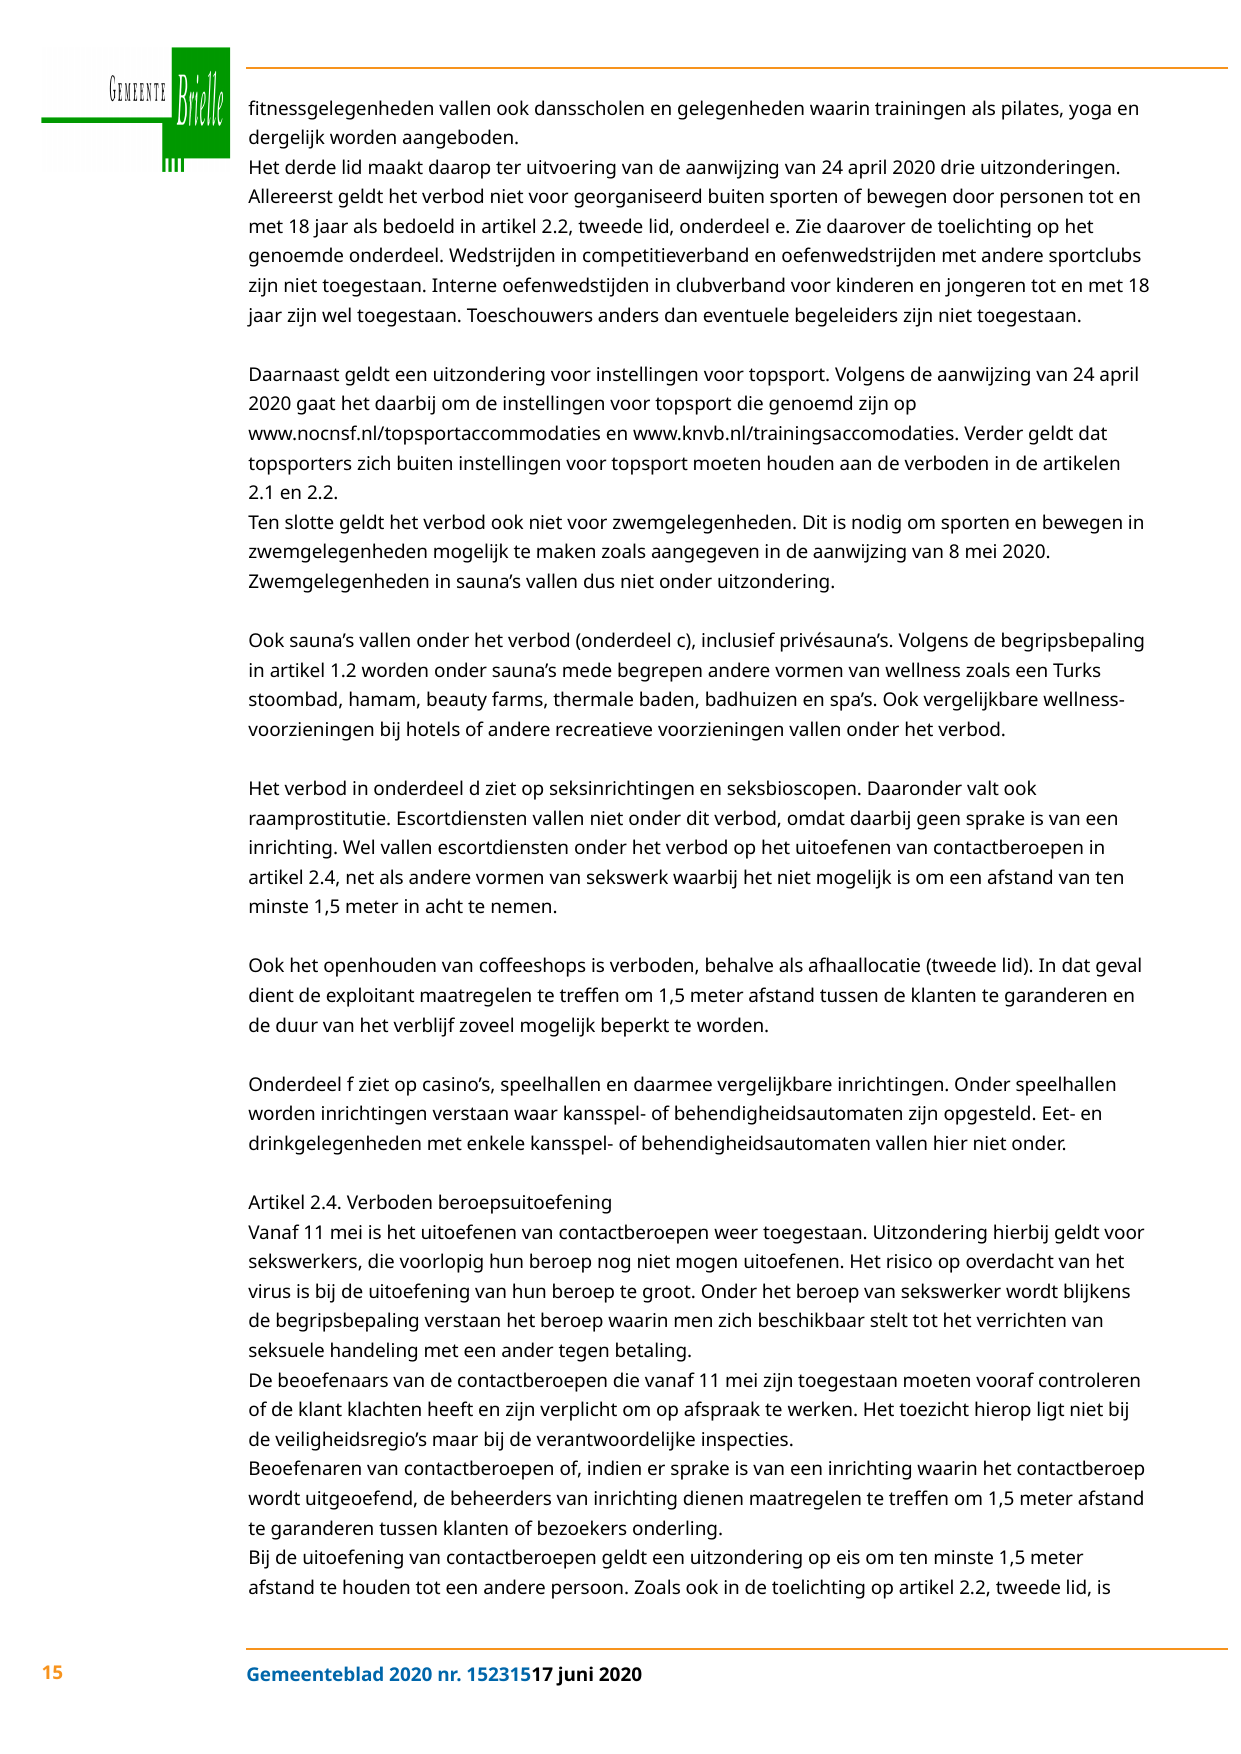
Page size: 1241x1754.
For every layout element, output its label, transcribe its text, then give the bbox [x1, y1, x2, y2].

text Ook sauna’s vallen onder het verbod (onderdeel c), inclusief privésauna’s. Volgens de begripsbepaling in artikel 1.2 worden onder sauna’s mede begrepen andere vormen van wellness zoals een Turks stoombad, hamam, beauty farms, thermale baden, badhuizen en spa’s. Ook vergelijkbare wellness-voorzieningen bij hotels of andere recreatieve voorzieningen vallen onder het verbod. [248, 627, 1152, 742]
text Vanaf 11 mei is het uitoefenen van contactberoepen weer toegestaan. Uitzondering hierbij geldt voor sekswerkers, die voorlopig hun beroep nog niet mogen uitoefenen. Het risico op overdacht van het virus is bij de uitoefening van hun beroep te groot. Onder het beroep van sekswerker wordt blijkens de begripsbepaling verstaan het beroep waarin men zich beschikbaar stelt tot het verrichten van seksuele handeling met een ander tegen betaling. [248, 1219, 1152, 1363]
text Ten slotte geldt het verbod ook niet voor zwemgelegenheden. Dit is nodig om sporten en bewegen in zwemgelegenheden mogelijk te maken zoals aangegeven in de aanwijzing van 8 mei 2020. Zwemgelegenheden in sauna’s vallen dus niet onder uitzondering. [248, 509, 1152, 594]
text fitnessgelegenheden vallen ook dansscholen en gelegenheden waarin trainingen als pilates, yoga en dergelijk worden aangeboden. [248, 95, 1152, 150]
text Bij de uitoefening van contactberoepen geldt een uitzondering op eis om ten minste 1,5 meter afstand te houden tot een andere persoon. Zoals ook in de toelichting op artikel 2.2, tweede lid, is [248, 1544, 1152, 1600]
text De beoefenaars van de contactberoepen die vanaf 11 mei zijn toegestaan moeten vooraf controleren of de klant klachten heeft en zijn verplicht om op afspraak te werken. Het toezicht hierop ligt niet bij de veiligheidsregio’s maar bij de verantwoordelijke inspecties. [248, 1367, 1152, 1452]
text Artikel 2.4. Verboden beroepsuitoefening [248, 1189, 1152, 1215]
text Daarnaast geldt een uitzondering voor instellingen voor topsport. Volgens de aanwijzing van 24 april 2020 gaat het daarbij om de instellingen voor topsport die genoemd zijn op www.nocnsf.nl/topsportaccommodaties en www.knvb.nl/trainingsaccomodaties. Verder geldt dat topsporters zich buiten instellingen voor topsport moeten houden aan de verboden in de artikelen 2.1 en 2.2. [248, 361, 1152, 505]
picture [41, 47, 231, 172]
text Het derde lid maakt daarop ter uitvoering van de aanwijzing van 24 april 2020 drie uitzonderingen. Allereerst geldt het verbod niet voor georganiseerd buiten sporten of bewegen door personen tot en met 18 jaar als bedoeld in artikel 2.2, tweede lid, onderdeel e. Zie daarover de toelichting op het genoemde onderdeel. Wedstrijden in competitieverband en oefenwedstrijden met andere sportclubs zijn niet toegestaan. Interne oefenwedstijden in clubverband voor kinderen en jongeren tot en met 18 jaar zijn wel toegestaan. Toeschouwers anders dan eventuele begeleiders zijn niet toegestaan. [248, 154, 1152, 328]
text Beoefenaren van contactberoepen of, indien er sprake is van een inrichting waarin het contactberoep wordt uitgeoefend, de beheerders van inrichting dienen maatregelen te treffen om 1,5 meter afstand te garanderen tussen klanten of bezoekers onderling. [248, 1456, 1152, 1541]
text Het verbod in onderdeel d ziet op seksinrichtingen en seksbioscopen. Daaronder valt ook raamprostitutie. Escortdiensten vallen niet onder dit verbod, omdat daarbij geen sprake is van een inrichting. Wel vallen escortdiensten onder het verbod op het uitoefenen van contactberoepen in artikel 2.4, net als andere vormen van sekswerk waarbij het niet mogelijk is om een afstand van ten minste 1,5 meter in acht te nemen. [248, 775, 1152, 919]
text Onderdeel f ziet op casino’s, speelhallen en daarmee vergelijkbare inrichtingen. Onder speelhallen worden inrichtingen verstaan waar kansspel- of behendigheidsautomaten zijn opgesteld. Eet- en drinkgelegenheden met enkele kansspel- of behendigheidsautomaten vallen hier niet onder. [248, 1071, 1152, 1156]
text Ook het openhouden van coffeeshops is verboden, behalve als afhaallocatie (tweede lid). In dat geval dient de exploitant maatregelen te treffen om 1,5 meter afstand tussen de klanten te garanderen en de duur van het verblijf zoveel mogelijk beperkt te worden. [248, 953, 1152, 1038]
